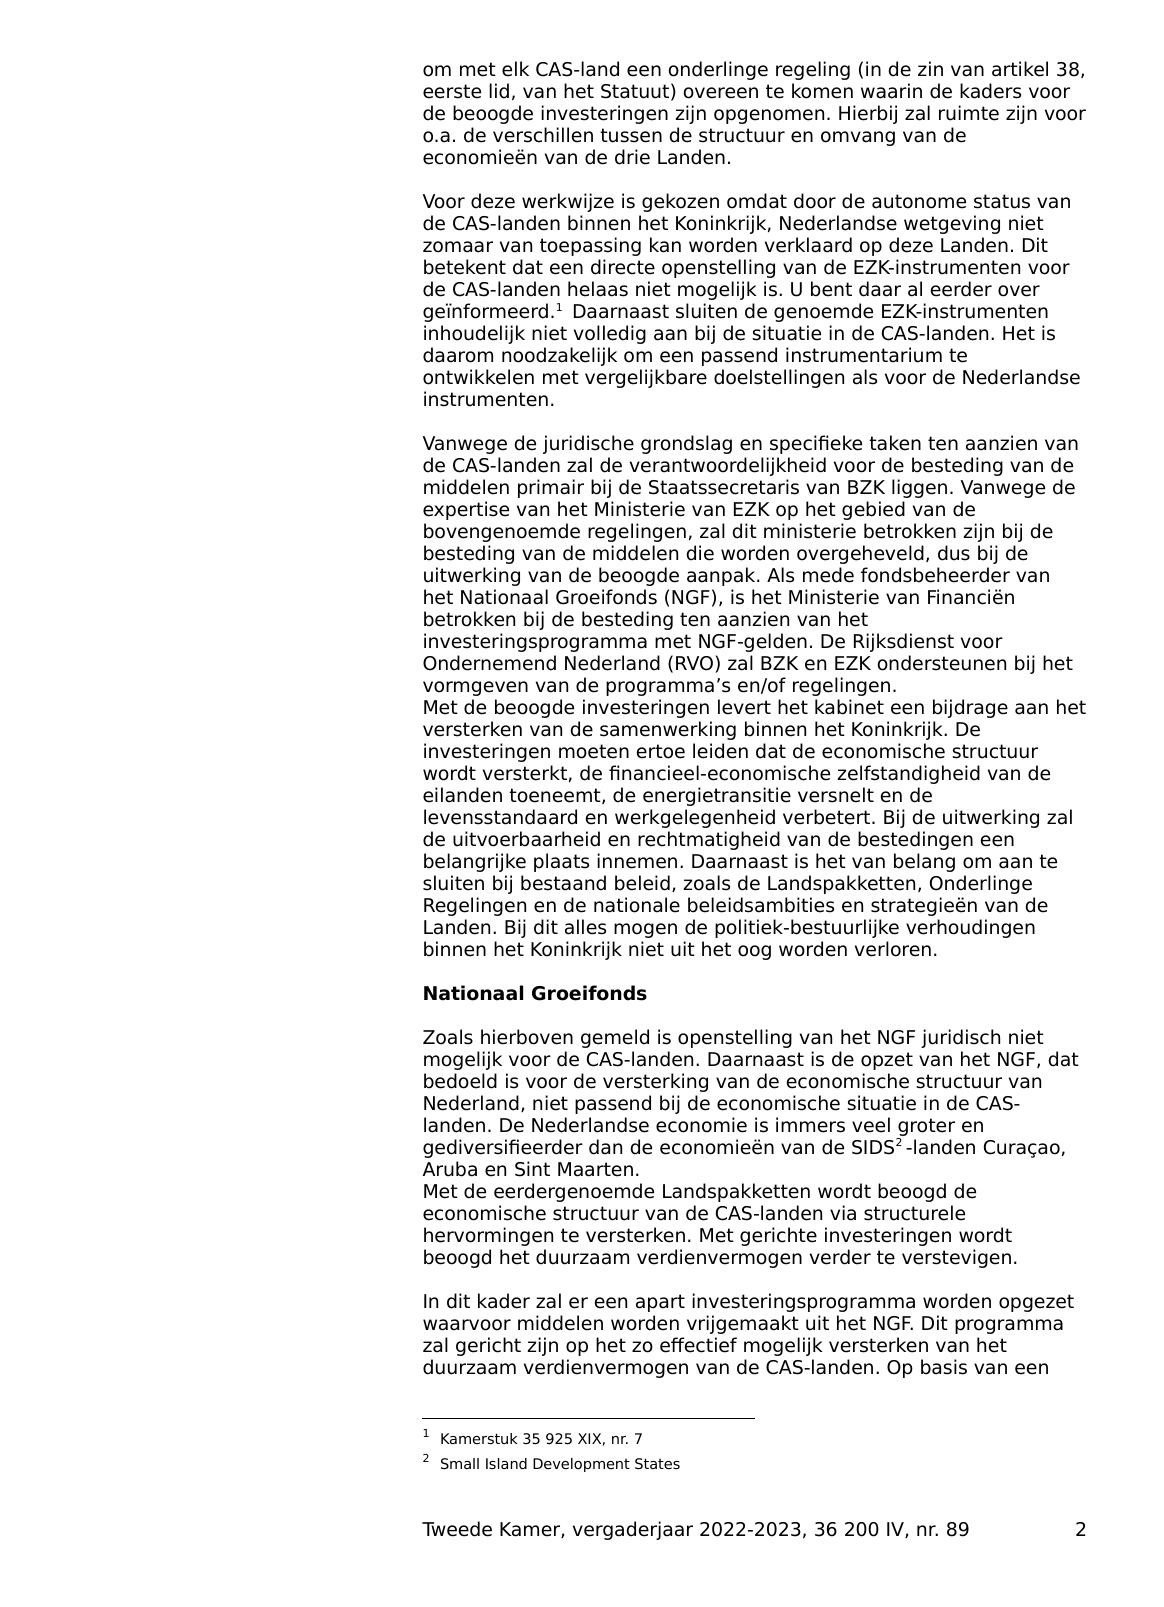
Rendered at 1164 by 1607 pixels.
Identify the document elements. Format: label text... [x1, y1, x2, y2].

text Kamerstuk 35 925 XIX, nr. 7 [422, 1427, 1087, 1449]
text Met de eerdergenoemde Landspakketten wordt beoogd de economische structuur van de CAS-landen via structurele hervormingen te versterken. Met gerichte investeringen wordt beoogd het duurzaam verdienvermogen verder te verstevigen. [422, 1181, 1087, 1269]
text Small Island Development States [422, 1452, 1087, 1474]
text In dit kader zal er een apart investeringsprogramma worden opgezet waarvoor middelen worden vrijgemaakt uit het NGF. Dit programma zal gericht zijn op het zo effectief mogelijk versterken van het duurzaam verdienvermogen van de CAS-landen. Op basis van een [422, 1291, 1087, 1379]
text om met elk CAS-land een onderlinge regeling (in de zin van artikel 38, eerste lid, van het Statuut) overeen te komen waarin de kaders voor de beoogde investeringen zijn opgenomen. Hierbij zal ruimte zijn voor o.a. de verschillen tussen de structuur en omvang van de economieën van de drie Landen. [422, 59, 1087, 169]
text Met de beoogde investeringen levert het kabinet een bijdrage aan het versterken van de samenwerking binnen het Koninkrijk. De investeringen moeten ertoe leiden dat de economische structuur wordt versterkt, de financieel-economische zelfstandigheid van de eilanden toeneemt, de energietransitie versnelt en de levensstandaard en werkgelegenheid verbetert. Bij de uitwerking zal de uitvoerbaarheid en rechtmatigheid van de bestedingen een belangrijke plaats innemen. Daarnaast is het van belang om aan te sluiten bij bestaand beleid, zoals de Landspakketten, Onderlinge Regelingen en de nationale beleidsambities en strategieën van de Landen. Bij dit alles mogen de politiek-bestuurlijke verhoudingen binnen het Koninkrijk niet uit het oog worden verloren. [422, 697, 1087, 961]
text Zoals hierboven gemeld is openstelling van het NGF juridisch niet mogelijk voor de CAS-landen. Daarnaast is de opzet van het NGF, dat bedoeld is voor de versterking van de economische structuur van Nederland, niet passend bij de economische situatie in de CAS-landen. De Nederlandse economie is immers veel groter en gediversifieerder dan de economieën van de SIDS-landen Curaçao, Aruba en Sint Maarten. [422, 1027, 1087, 1181]
subtitle Nationaal Groeifonds [422, 983, 1087, 1005]
text Voor deze werkwijze is gekozen omdat door de autonome status van de CAS-landen binnen het Koninkrijk, Nederlandse wetgeving niet zomaar van toepassing kan worden verklaard op deze Landen. Dit betekent dat een directe openstelling van de EZK-instrumenten voor de CAS-landen helaas niet mogelijk is. U bent daar al eerder over geïnformeerd. Daarnaast sluiten de genoemde EZK-instrumenten inhoudelijk niet volledig aan bij de situatie in de CAS-landen. Het is daarom noodzakelijk om een passend instrumentarium te ontwikkelen met vergelijkbare doelstellingen als voor de Nederlandse instrumenten. [422, 191, 1087, 411]
text Vanwege de juridische grondslag en specifieke taken ten aanzien van de CAS-landen zal de verantwoordelijkheid voor de besteding van de middelen primair bij de Staatssecretaris van BZK liggen. Vanwege de expertise van het Ministerie van EZK op het gebied van de bovengenoemde regelingen, zal dit ministerie betrokken zijn bij de besteding van de middelen die worden overgeheveld, dus bij de uitwerking van de beoogde aanpak. Als mede fondsbeheerder van het Nationaal Groeifonds (NGF), is het Ministerie van Financiën betrokken bij de besteding ten aanzien van het investeringsprogramma met NGF-gelden. De Rijksdienst voor Ondernemend Nederland (RVO) zal BZK en EZK ondersteunen bij het vormgeven van de programma’s en/of regelingen. [422, 433, 1087, 697]
